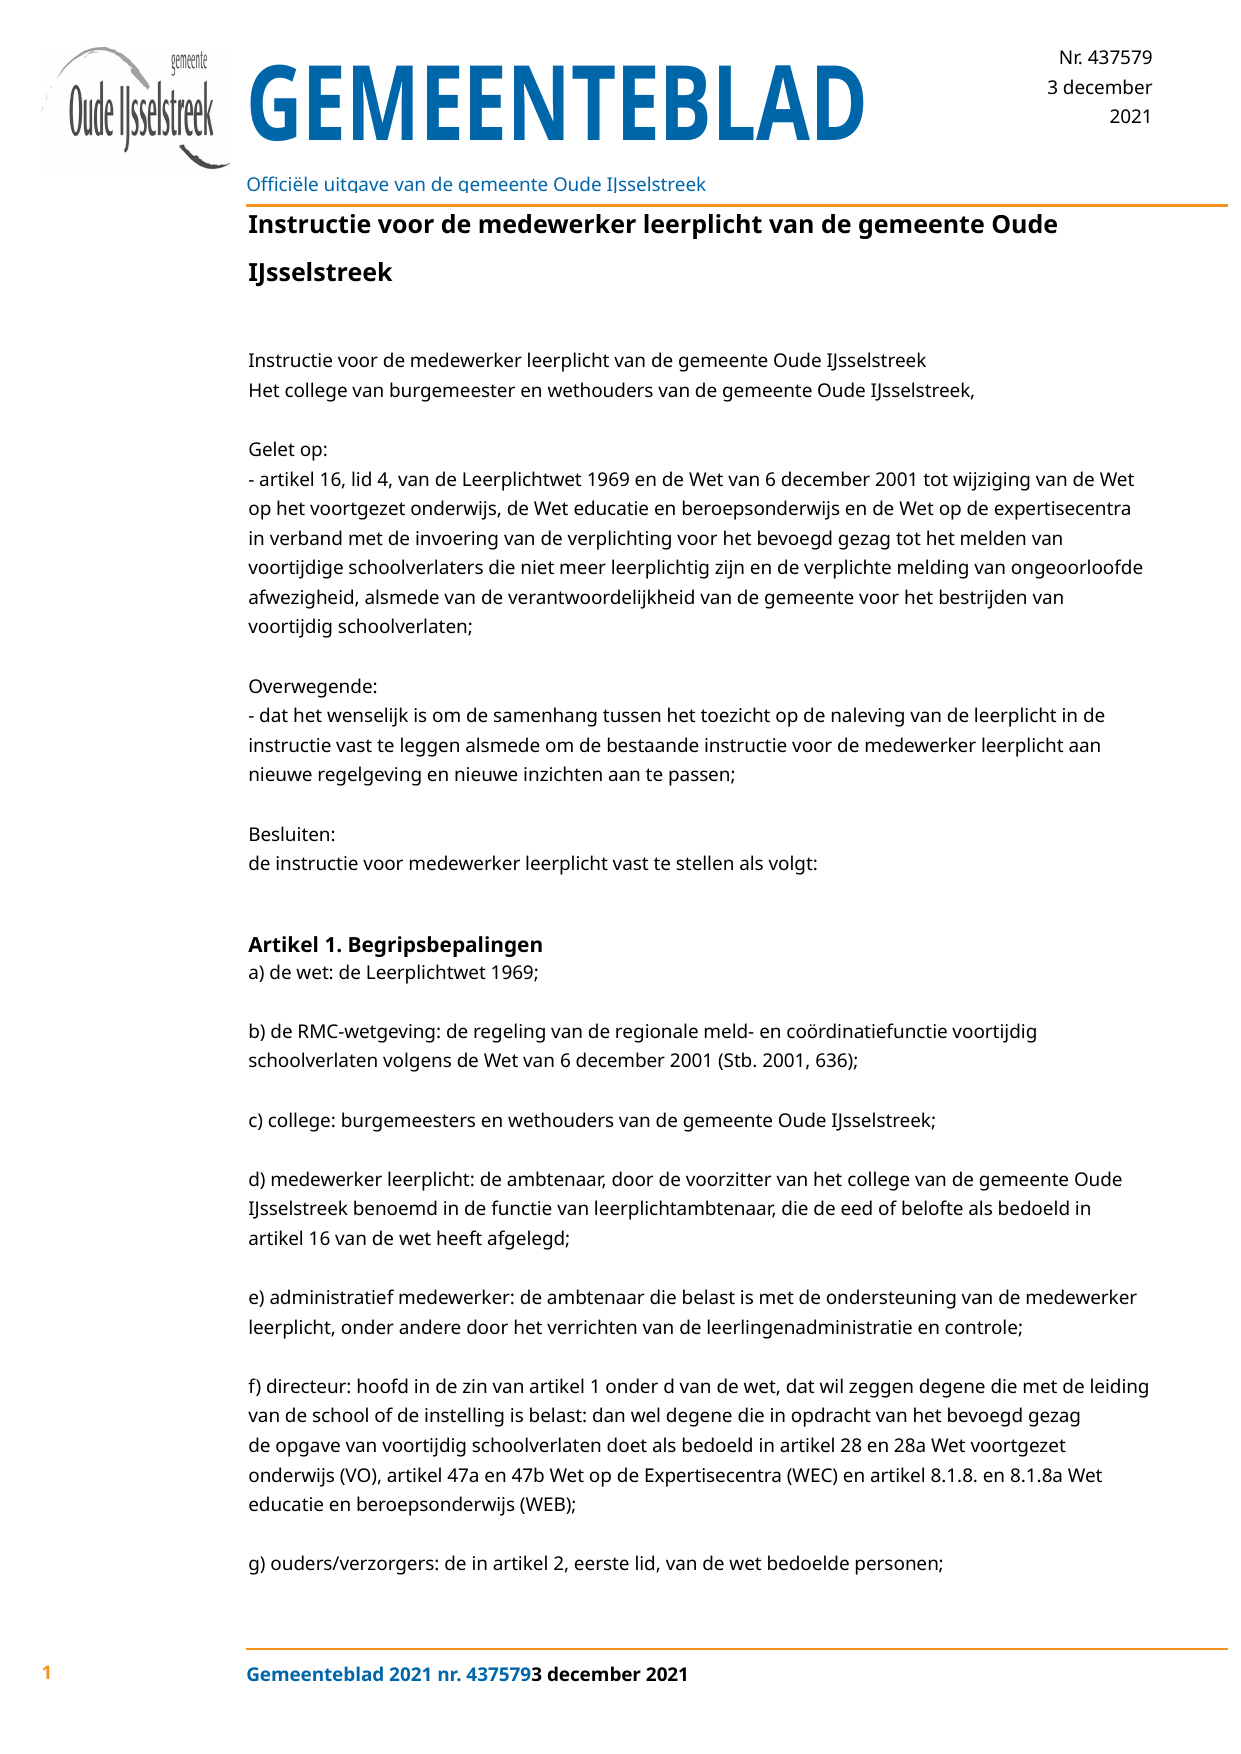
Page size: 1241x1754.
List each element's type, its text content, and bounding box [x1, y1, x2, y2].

text de opgave van voortijdig schoolverlaten doet als bedoeld in artikel 28 en 28a Wet voortgezet onderwijs (VO), artikel 47a en 47b Wet op de Expertisecentra (WEC) en artikel 8.1.8. en 8.1.8a Wet educatie en beroepsonderwijs (WEB); [248, 1432, 1152, 1517]
text Het college van burgemeester en wethouders van de gemeente Oude IJsselstreek, [248, 377, 1152, 403]
text - artikel 16, lid 4, van de Leerplichtwet 1969 en de Wet van 6 december 2001 tot wijziging van de Wet op het voortgezet onderwijs, de Wet educatie en beroepsonderwijs en de Wet op de expertisecentra in verband met de invoering van de verplichting voor het bevoegd gezag tot het melden van voortijdige schoolverlaters die niet meer leerplichtig zijn en de verplichte melding van ongeoorloofde afwezigheid, alsmede van de verantwoordelijkheid van de gemeente voor het bestrijden van voortijdig schoolverlaten; [248, 466, 1152, 639]
text Instructie voor de medewerker leerplicht van de gemeente Oude IJsselstreek [248, 207, 1152, 288]
text Gelet op: [248, 436, 1152, 462]
text a) de wet: de Leerplichtwet 1969; [248, 959, 1152, 984]
text b) de RMC-wetgeving: de regeling van de regionale meld- en coördinatiefunctie voortijdig schoolverlaten volgens de Wet van 6 december 2001 (Stb. 2001, 636); [248, 1018, 1152, 1073]
text Overwegende: [248, 673, 1152, 699]
text de instructie voor medewerker leerplicht vast te stellen als volgt: [248, 850, 1152, 876]
text Instructie voor de medewerker leerplicht van de gemeente Oude IJsselstreek [248, 347, 1152, 373]
text d) medewerker leerplicht: de ambtenaar, door de voorzitter van het college van de gemeente Oude IJsselstreek benoemd in de functie van leerplichtambtenaar, die de eed of belofte als bedoeld in artikel 16 van de wet heeft afgelegd; [248, 1166, 1152, 1251]
text leerplicht, onder andere door het verrichten van de leerlingenadministratie en controle; [248, 1314, 1152, 1339]
text e) administratief medewerker: de ambtenaar die belast is met de ondersteuning van de medewerker [248, 1284, 1152, 1310]
text Besluiten: [248, 821, 1152, 847]
text f) directeur: hoofd in de zin van artikel 1 onder d van de wet, dat wil zeggen degene die met de leiding van de school of de instelling is belast: dan wel degene die in opdracht van het bevoegd gezag [248, 1373, 1152, 1428]
text - dat het wenselijk is om de samenhang tussen het toezicht op de naleving van de leerplicht in de instructie vast te leggen alsmede om de bestaande instructie voor de medewerker leerplicht aan nieuwe regelgeving en nieuwe inzichten aan te passen; [248, 702, 1152, 787]
text Artikel 1. Begripsbepalingen [248, 930, 1152, 959]
text c) college: burgemeesters en wethouders van de gemeente Oude IJsselstreek; [248, 1107, 1152, 1132]
text g) ouders/verzorgers: de in artikel 2, eerste lid, van de wet bedoelde personen; [248, 1551, 1152, 1576]
picture [41, 47, 231, 172]
